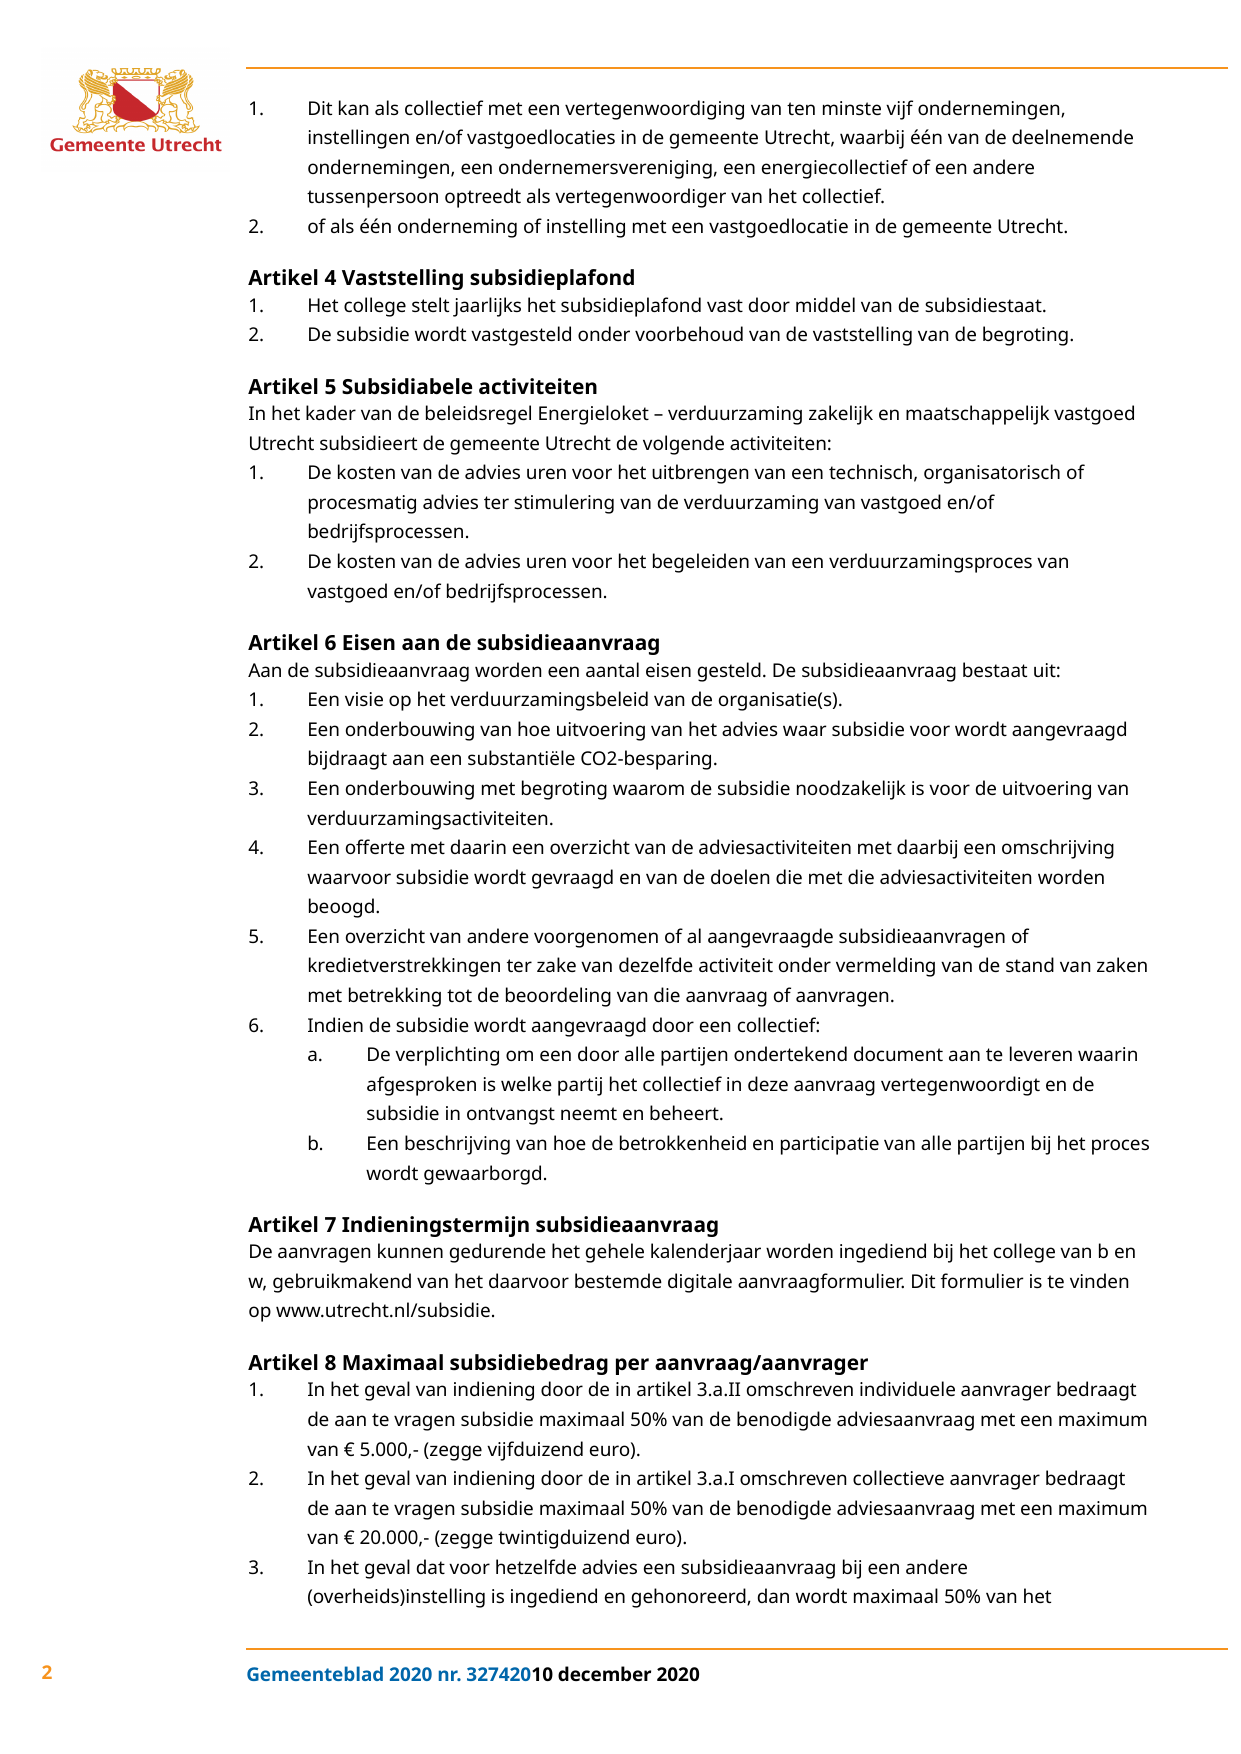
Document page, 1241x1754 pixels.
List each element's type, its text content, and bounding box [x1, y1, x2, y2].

list Een visie op het verduurzamingsbeleid van de organisatie(s). [248, 686, 1152, 712]
list De subsidie wordt vastgesteld onder voorbehoud van de vaststelling van de begroting. [248, 322, 1152, 347]
text De aanvragen kunnen gedurende het gehele kalenderjaar worden ingediend bij het college van b en w, gebruikmakend van het daarvoor bestemde digitale aanvraagformulier. Dit formulier is te vinden op www.utrecht.nl/subsidie. [248, 1238, 1152, 1323]
list De verplichting om een door alle partijen ondertekend document aan te leveren waarin afgesproken is welke partij het collectief in deze aanvraag vertegenwoordigt en de subsidie in ontvangst neemt en beheert. [307, 1041, 1152, 1126]
text Aan de subsidieaanvraag worden een aantal eisen gesteld. De subsidieaanvraag bestaat uit: [248, 657, 1152, 682]
list De kosten van de advies uren voor het begeleiden van een verduurzamingsproces van vastgoed en/of bedrijfsprocessen. [248, 548, 1152, 604]
list Een onderbouwing van hoe uitvoering van het advies waar subsidie voor wordt aangevraagd bijdraagt aan een substantiële CO2-besparing. [248, 716, 1152, 771]
text Artikel 8 Maximaal subsidiebedrag per aanvraag/aanvrager [248, 1348, 1152, 1377]
list Indien de subsidie wordt aangevraagd door een collectief: [248, 1012, 1152, 1037]
list Een onderbouwing met begroting waarom de subsidie noodzakelijk is voor de uitvoering van verduurzamingsactiviteiten. [248, 775, 1152, 830]
list Een overzicht van andere voorgenomen of al aangevraagde subsidieaanvragen of kredietverstrekkingen ter zake van dezelfde activiteit onder vermelding van de stand van zaken met betrekking tot de beoordeling van die aanvraag of aanvragen. [248, 923, 1152, 1008]
list of als één onderneming of instelling met een vastgoedlocatie in de gemeente Utrecht. [248, 213, 1152, 239]
list In het geval van indiening door de in artikel 3.a.I omschreven collectieve aanvrager bedraagt de aan te vragen subsidie maximaal 50% van de benodigde adviesaanvraag met een maximum van € 20.000,- (zegge twintigduizend euro). [248, 1465, 1152, 1550]
list In het geval van indiening door de in artikel 3.a.II omschreven individuele aanvrager bedraagt de aan te vragen subsidie maximaal 50% van de benodigde adviesaanvraag met een maximum van € 5.000,- (zegge vijfduizend euro). [248, 1377, 1152, 1461]
text Artikel 6 Eisen aan de subsidieaanvraag [248, 628, 1152, 657]
list De kosten van de advies uren voor het uitbrengen van een technisch, organisatorisch of procesmatig advies ter stimulering van de verduurzaming van vastgoed en/of bedrijfsprocessen. [248, 459, 1152, 544]
list In het geval dat voor hetzelfde advies een subsidieaanvraag bij een andere (overheids)instelling is ingediend en gehonoreerd, dan wordt maximaal 50% van het [248, 1554, 1152, 1609]
list Dit kan als collectief met een vertegenwoordiging van ten minste vijf ondernemingen, instellingen en/of vastgoedlocaties in de gemeente Utrecht, waarbij één van de deelnemende ondernemingen, een ondernemersvereniging, een energiecollectief of een andere tussenpersoon optreedt als vertegenwoordiger van het collectief. [248, 95, 1152, 209]
text Artikel 5 Subsidiabele activiteiten [248, 372, 1152, 400]
text Artikel 4 Vaststelling subsidieplafond [248, 263, 1152, 292]
picture [41, 47, 231, 172]
list Het college stelt jaarlijks het subsidieplafond vast door middel van de subsidiestaat. [248, 292, 1152, 318]
list Een offerte met daarin een overzicht van de adviesactiviteiten met daarbij een omschrijving waarvoor subsidie wordt gevraagd en van de doelen die met die adviesactiviteiten worden beoogd. [248, 834, 1152, 919]
text Artikel 7 Indieningstermijn subsidieaanvraag [248, 1210, 1152, 1238]
list Een beschrijving van hoe de betrokkenheid en participatie van alle partijen bij het proces wordt gewaarborgd. [307, 1130, 1152, 1185]
text In het kader van de beleidsregel Energieloket – verduurzaming zakelijk en maatschappelijk vastgoed Utrecht subsidieert de gemeente Utrecht de volgende activiteiten: [248, 400, 1152, 456]
